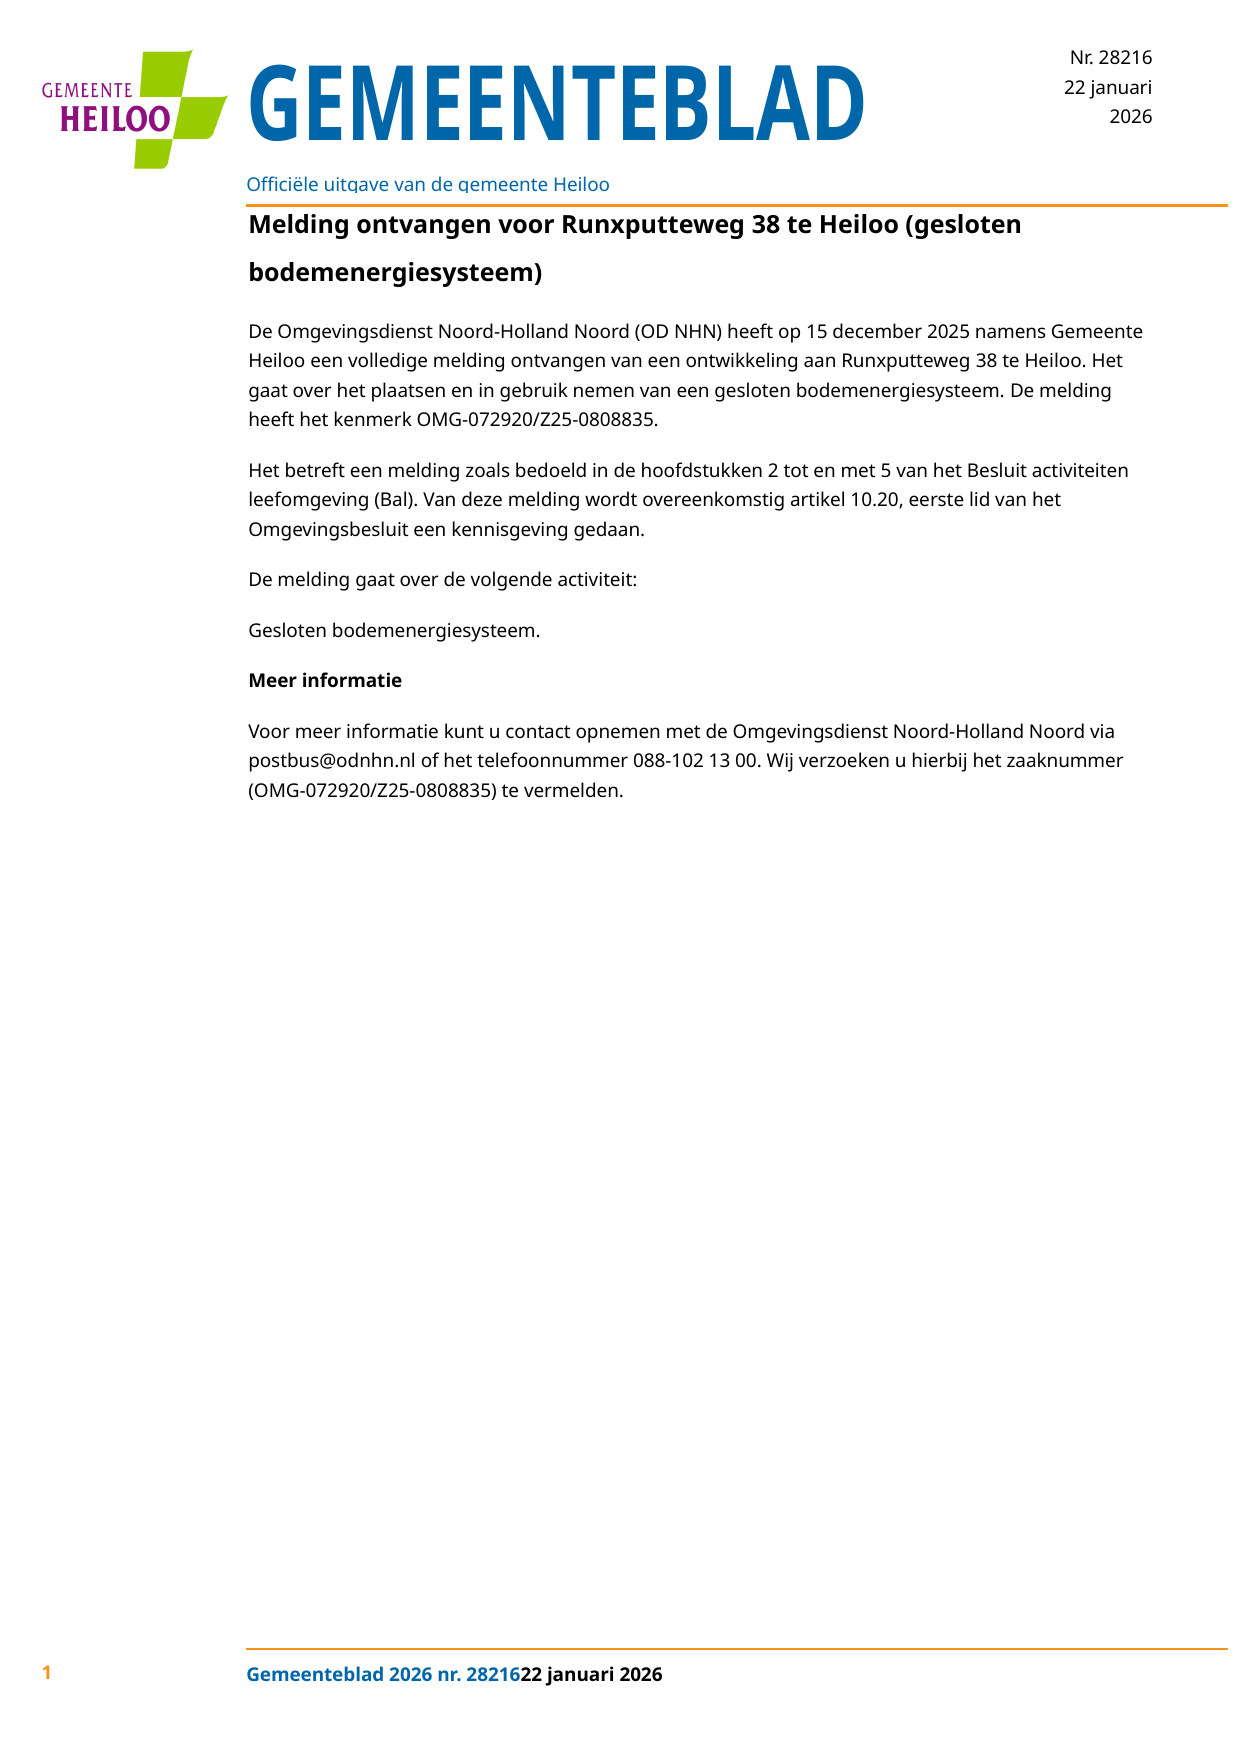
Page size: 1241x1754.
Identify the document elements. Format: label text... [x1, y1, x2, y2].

text De Omgevingsdienst Noord-Holland Noord (OD NHN) heeft op 15 december 2025 namens Gemeente Heiloo een volledige melding ontvangen van een ontwikkeling aan Runxputteweg 38 te Heiloo. Het gaat over het plaatsen en in gebruik nemen van een gesloten bodemenergiesysteem. De melding heeft het kenmerk OMG-072920/Z25-0808835. [248, 318, 1152, 432]
text Melding ontvangen voor Runxputteweg 38 te Heiloo (gesloten bodemenergiesysteem) [248, 207, 1152, 288]
picture [41, 47, 231, 172]
text De melding gaat over de volgende activiteit: [248, 567, 1152, 592]
text Het betreft een melding zoals bedoeld in de hoofdstukken 2 tot en met 5 van het Besluit activiteiten leefomgeving (Bal). Van deze melding wordt overeenkomstig artikel 10.20, eerste lid van het Omgevingsbesluit een kennisgeving gedaan. [248, 457, 1152, 542]
text Gesloten bodemenergiesysteem. [248, 617, 1152, 643]
text Meer informatie [248, 667, 1152, 693]
text Voor meer informatie kunt u contact opnemen met de Omgevingsdienst Noord-Holland Noord via postbus@odnhn.nl of het telefoonnummer 088-102 13 00. Wij verzoeken u hierbij het zaaknummer (OMG-072920/Z25-0808835) te vermelden. [248, 718, 1152, 803]
